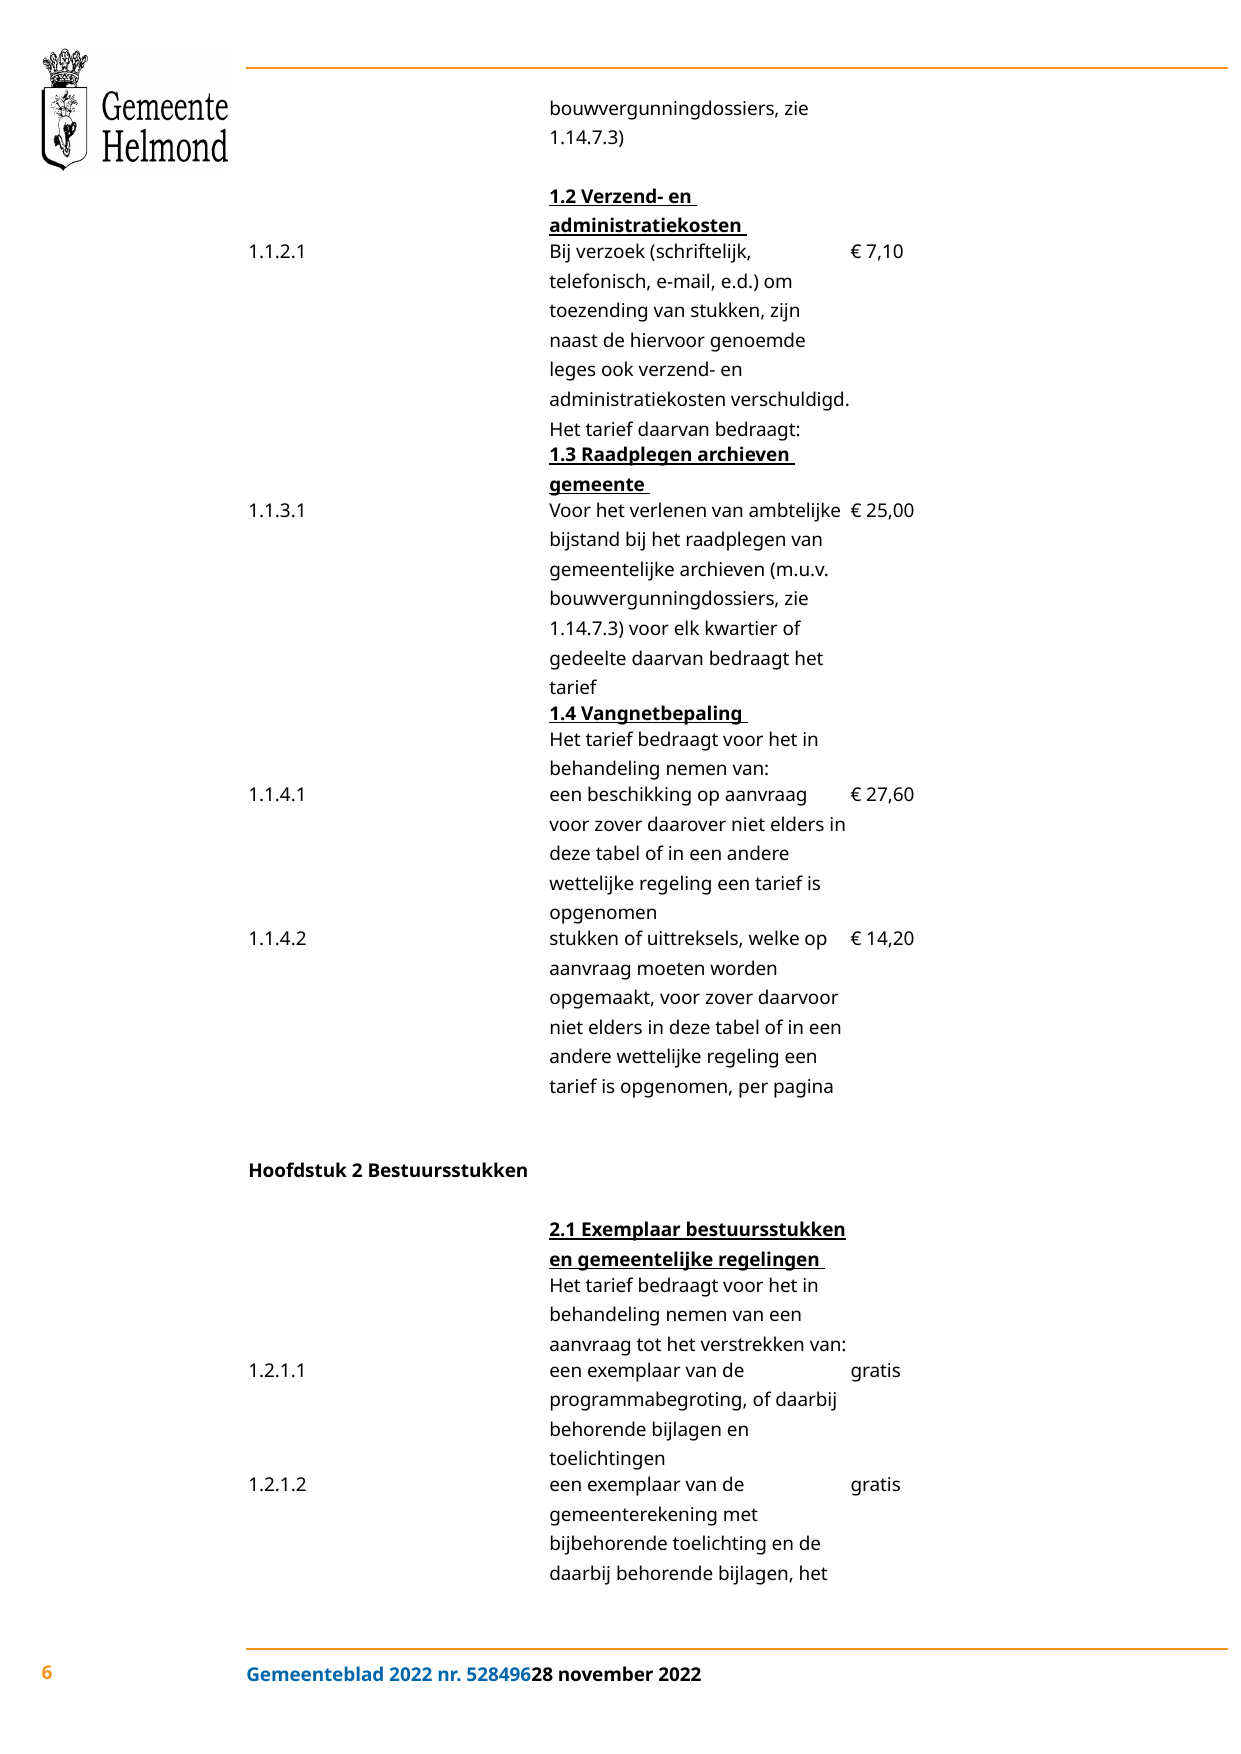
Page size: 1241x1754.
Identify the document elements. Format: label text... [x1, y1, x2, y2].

table_header 2.1 Exemplaar bestuursstukken en gemeentelijke regelingen [549, 1217, 850, 1272]
table_cell [850, 1272, 1152, 1357]
table_header [248, 183, 549, 238]
table_cell Bij verzoek (schriftelijk, telefonisch, e-mail, e.d.) om toezending van stukken, zijn naast de hiervoor genoemde leges ook verzend- en administratiekosten verschuldigd. Het tarief daarvan bedraagt: [549, 238, 850, 442]
table_cell € 25,00 [850, 497, 1152, 700]
table_cell [248, 442, 549, 497]
table_cell [248, 1272, 549, 1357]
table_cell [850, 726, 1152, 781]
table_cell € 7,10 [850, 238, 1152, 442]
table_cell 1.2.1.2 [248, 1471, 549, 1586]
table_cell een beschikking op aanvraag voor zover daarover niet elders in deze tabel of in een andere wettelijke regeling een tarief is opgenomen [549, 781, 850, 925]
table_header [850, 1217, 1152, 1272]
table_cell € 14,20 [850, 925, 1152, 1099]
table_cell [248, 1099, 549, 1124]
table_cell 1.2.1.1 [248, 1357, 549, 1471]
table_cell 1.1.2.1 [248, 238, 549, 442]
table_cell stukken of uittreksels, welke op aanvraag moeten worden opgemaakt, voor zover daarvoor niet elders in deze tabel of in een andere wettelijke regeling een tarief is opgenomen, per pagina [549, 925, 850, 1099]
table_cell [248, 726, 549, 781]
table_cell een exemplaar van de gemeenterekening met bijbehorende toelichting en de daarbij behorende bijlagen, het [549, 1471, 850, 1586]
table_cell 1.1.3.1 [248, 497, 549, 700]
text Hoofdstuk 2 Bestuursstukken [248, 1157, 1152, 1183]
table_cell 1.1.4.2 [248, 925, 549, 1099]
table_header [248, 1217, 549, 1272]
table_cell [850, 1099, 1152, 1124]
table_cell Het tarief bedraagt voor het in behandeling nemen van een aanvraag tot het verstrekken van: [549, 1272, 850, 1357]
table_cell [248, 95, 549, 150]
table_cell [248, 700, 549, 726]
table_cell gratis [850, 1357, 1152, 1471]
table_cell [850, 95, 1152, 150]
table_cell [850, 442, 1152, 497]
table_cell [549, 1099, 850, 1124]
table_cell gratis [850, 1471, 1152, 1586]
table_cell € 27,60 [850, 781, 1152, 925]
table_cell een exemplaar van de programmabegroting, of daarbij behorende bijlagen en toelichtingen [549, 1357, 850, 1471]
table_header [850, 183, 1152, 238]
table_cell bouwvergunningdossiers, zie 1.14.7.3) [549, 95, 850, 150]
table_cell [850, 700, 1152, 726]
picture [41, 47, 231, 172]
table_cell 1.3 Raadplegen archieven gemeente [549, 442, 850, 497]
table_header 1.2 Verzend- en administratiekosten [549, 183, 850, 238]
table_cell 1.1.4.1 [248, 781, 549, 925]
table_cell 1.4 Vangnetbepaling [549, 700, 850, 726]
table_cell Voor het verlenen van ambtelijke bijstand bij het raadplegen van gemeentelijke archieven (m.u.v. bouwvergunningdossiers, zie 1.14.7.3) voor elk kwartier of gedeelte daarvan bedraagt het tarief [549, 497, 850, 700]
table_cell Het tarief bedraagt voor het in behandeling nemen van: [549, 726, 850, 781]
